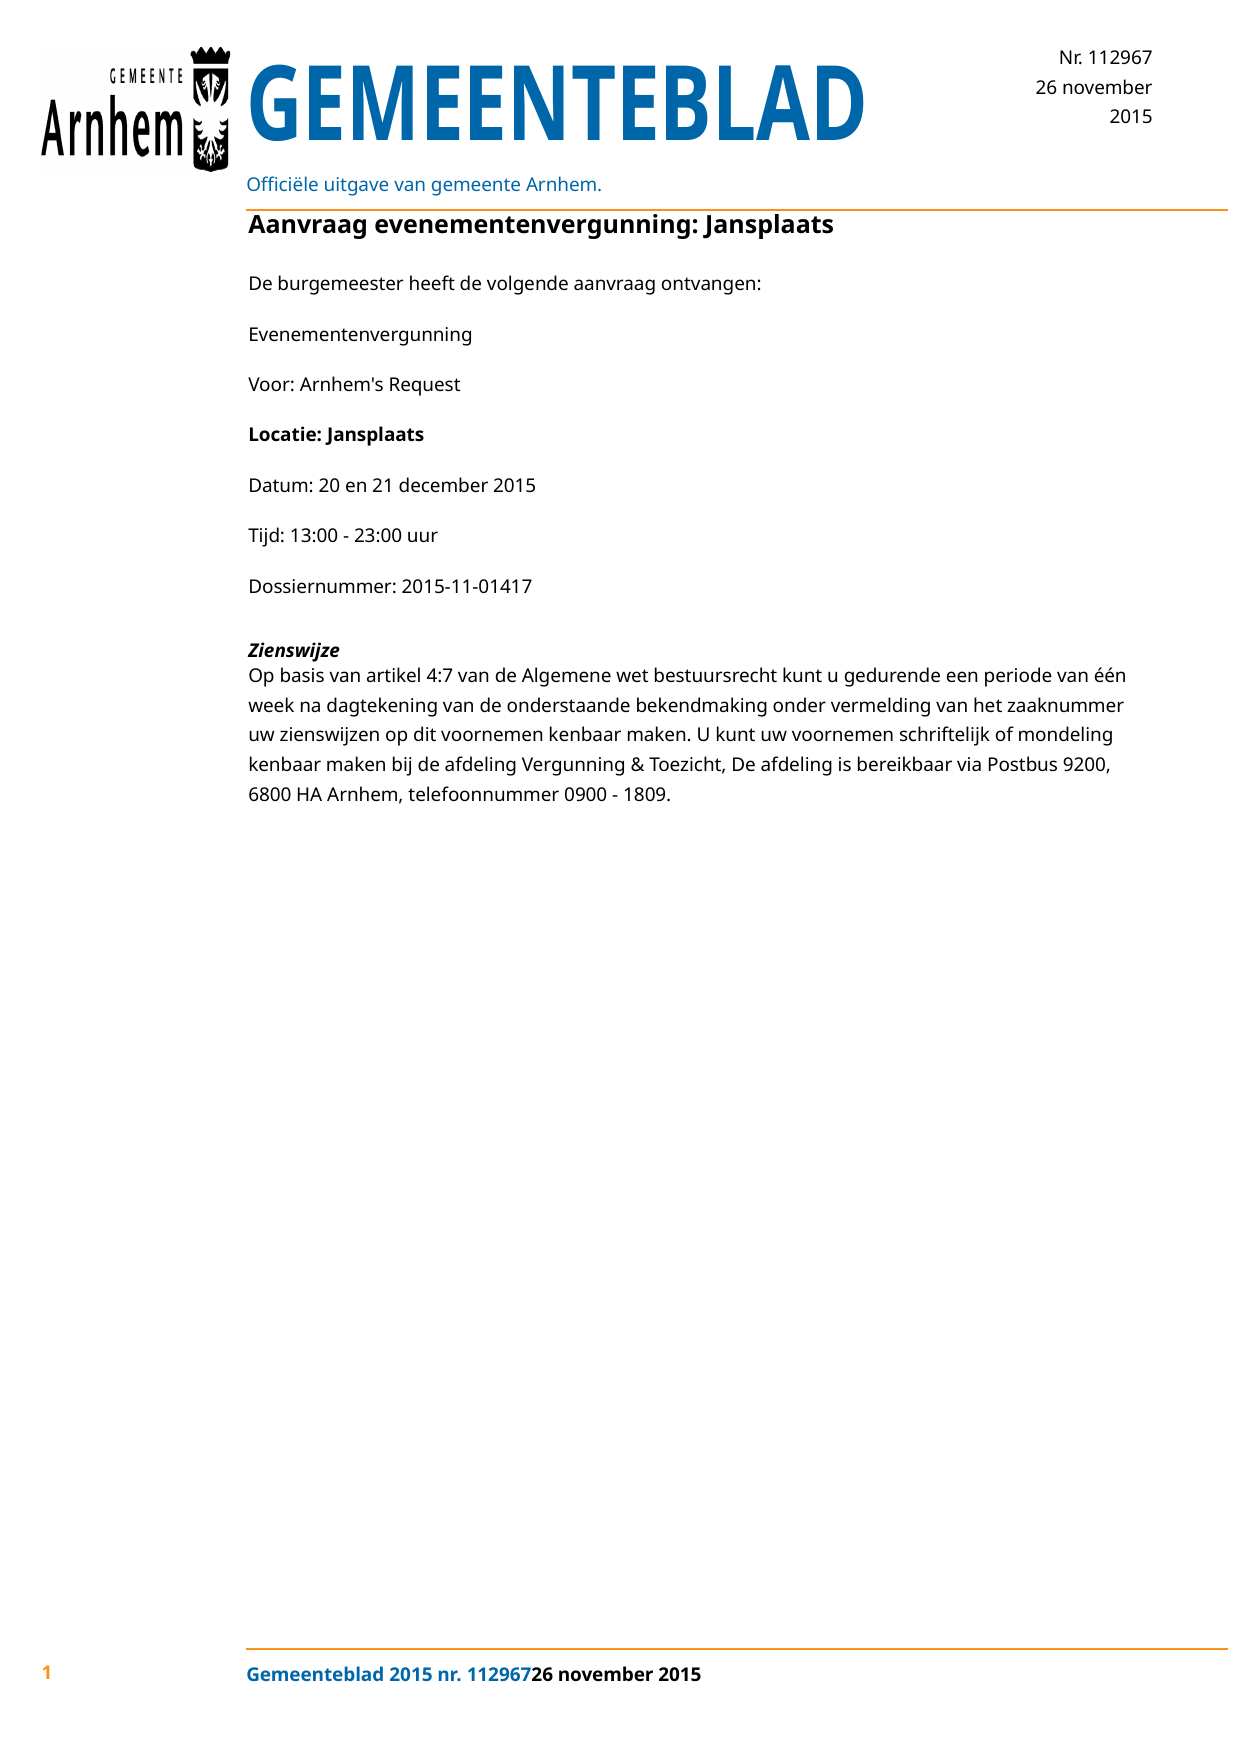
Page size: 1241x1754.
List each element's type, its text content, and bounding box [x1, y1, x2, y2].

text Locatie: Jansplaats [248, 422, 1152, 447]
text Datum: 20 en 21 december 2015 [248, 472, 1152, 498]
text Aanvraag evenementenvergunning: Jansplaats [248, 211, 1152, 241]
text Dossiernummer: 2015-11-01417 [248, 573, 1152, 598]
picture [41, 47, 231, 172]
text Op basis van artikel 4:7 van de Algemene wet bestuursrecht kunt u gedurende een periode van één week na dagtekening van de onderstaande bekendmaking onder vermelding van het zaaknummer uw zienswijzen op dit voornemen kenbaar maken. U kunt uw voornemen schriftelijk of mondeling kenbaar maken bij de afdeling Vergunning & Toezicht, De afdeling is bereikbaar via Postbus 9200, 6800 HA Arnhem, telefoonnummer 0900 - 1809. [248, 662, 1152, 807]
text Zienswijze [248, 637, 1152, 662]
text De burgemeester heeft de volgende aanvraag ontvangen: [248, 270, 1152, 296]
text Tijd: 13:00 - 23:00 uur [248, 522, 1152, 548]
text Voor: Arnhem's Request [248, 371, 1152, 397]
text Evenementenvergunning [248, 321, 1152, 346]
